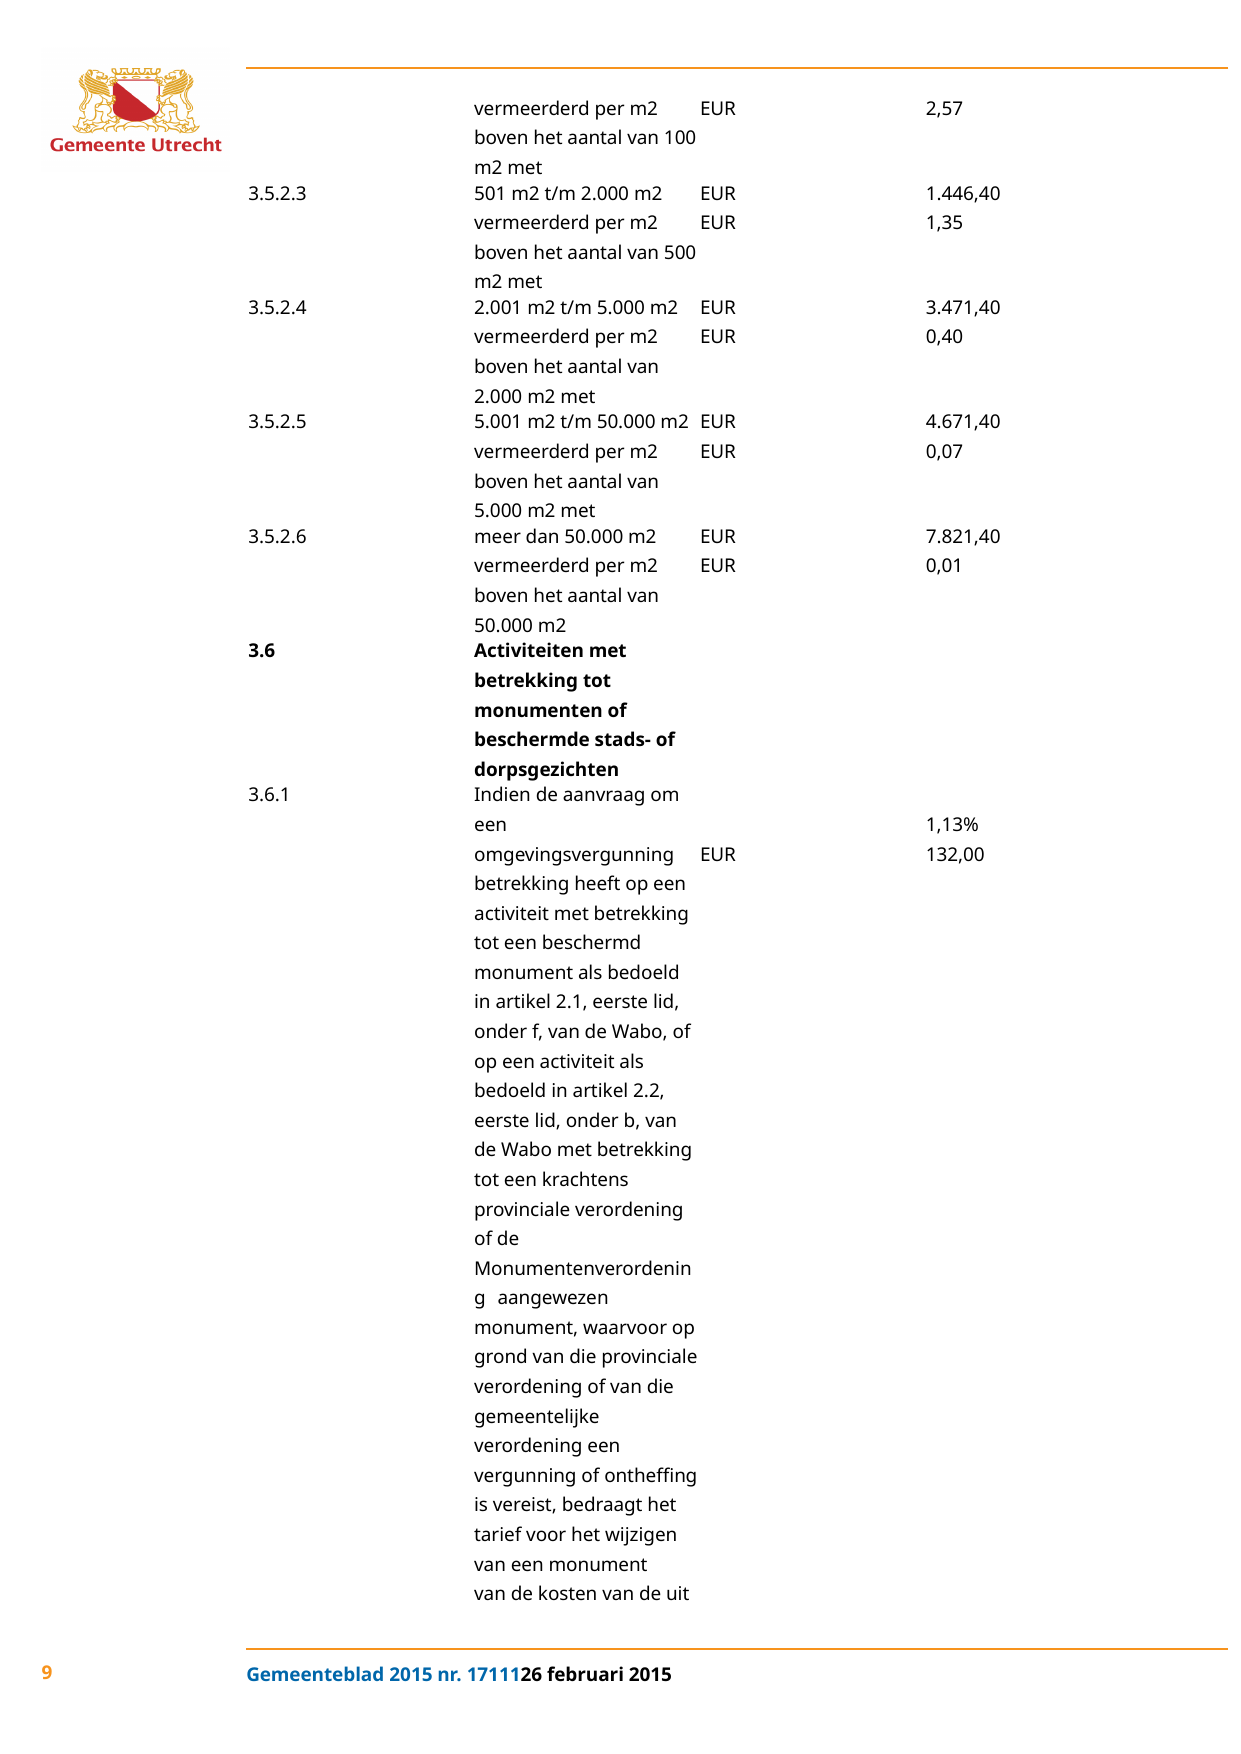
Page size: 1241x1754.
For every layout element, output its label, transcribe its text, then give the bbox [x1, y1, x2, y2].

table_cell EUR [700, 782, 926, 1606]
table_cell 3.5.2.5 [248, 409, 474, 523]
table_cell 3.471,40 0,40 [926, 294, 1152, 409]
table_cell 2.001 m2 t/m 5.000 m2 vermeerderd per m2 boven het aantal van 2.000 m2 met [474, 294, 700, 409]
table_cell 5.001 m2 t/m 50.000 m2 vermeerderd per m2 boven het aantal van 5.000 m2 met [474, 409, 700, 523]
table_cell meer dan 50.000 m2 vermeerderd per m2 boven het aantal van 50.000 m2 [474, 523, 700, 638]
table_cell 4.671,40 0,07 [926, 409, 1152, 523]
table_cell Activiteiten met betrekking tot monumenten of beschermde stads- of dorpsgezichten [474, 638, 700, 782]
table_cell Indien de aanvraag om een omgevingsvergunning betrekking heeft op een activiteit met betrekking tot een beschermd monument als bedoeld in artikel 2.1, eerste lid, onder f, van de Wabo, of op een activiteit als bedoeld in artikel 2.2, eerste lid, onder b, van de Wabo met betrekking tot een krachtens provinciale verordening of de Monumentenverordening aangewezen monument, waarvoor op grond van die provinciale verordening of van die gemeentelijke verordening een vergunning of ontheffing is vereist, bedraagt het tarief voor het wijzigen van een monument van de kosten van de uit [474, 782, 700, 1606]
table_cell 1.446,40 1,35 [926, 180, 1152, 294]
table_cell vermeerderd per m2 boven het aantal van 100 m2 met [474, 95, 700, 180]
picture [41, 47, 231, 172]
table_cell 501 m2 t/m 2.000 m2 vermeerderd per m2 boven het aantal van 500 m2 met [474, 180, 700, 294]
table_cell EUR EUR [700, 294, 926, 409]
table_cell [248, 95, 474, 180]
table_cell 7.821,40 0,01 [926, 523, 1152, 638]
table_cell EUR EUR [700, 180, 926, 294]
table_cell EUR EUR [700, 409, 926, 523]
table_cell EUR [700, 95, 926, 180]
table_cell 3.5.2.3 [248, 180, 474, 294]
table_cell [700, 638, 926, 782]
table_cell 3.5.2.6 [248, 523, 474, 638]
table_cell 2,57 [926, 95, 1152, 180]
table_cell 3.6 [248, 638, 474, 782]
table_cell 3.6.1 [248, 782, 474, 1606]
table_cell 3.5.2.4 [248, 294, 474, 409]
table_cell [926, 638, 1152, 782]
table_cell EUR EUR [700, 523, 926, 638]
table_cell 1,13% 132,00 [926, 782, 1152, 1606]
